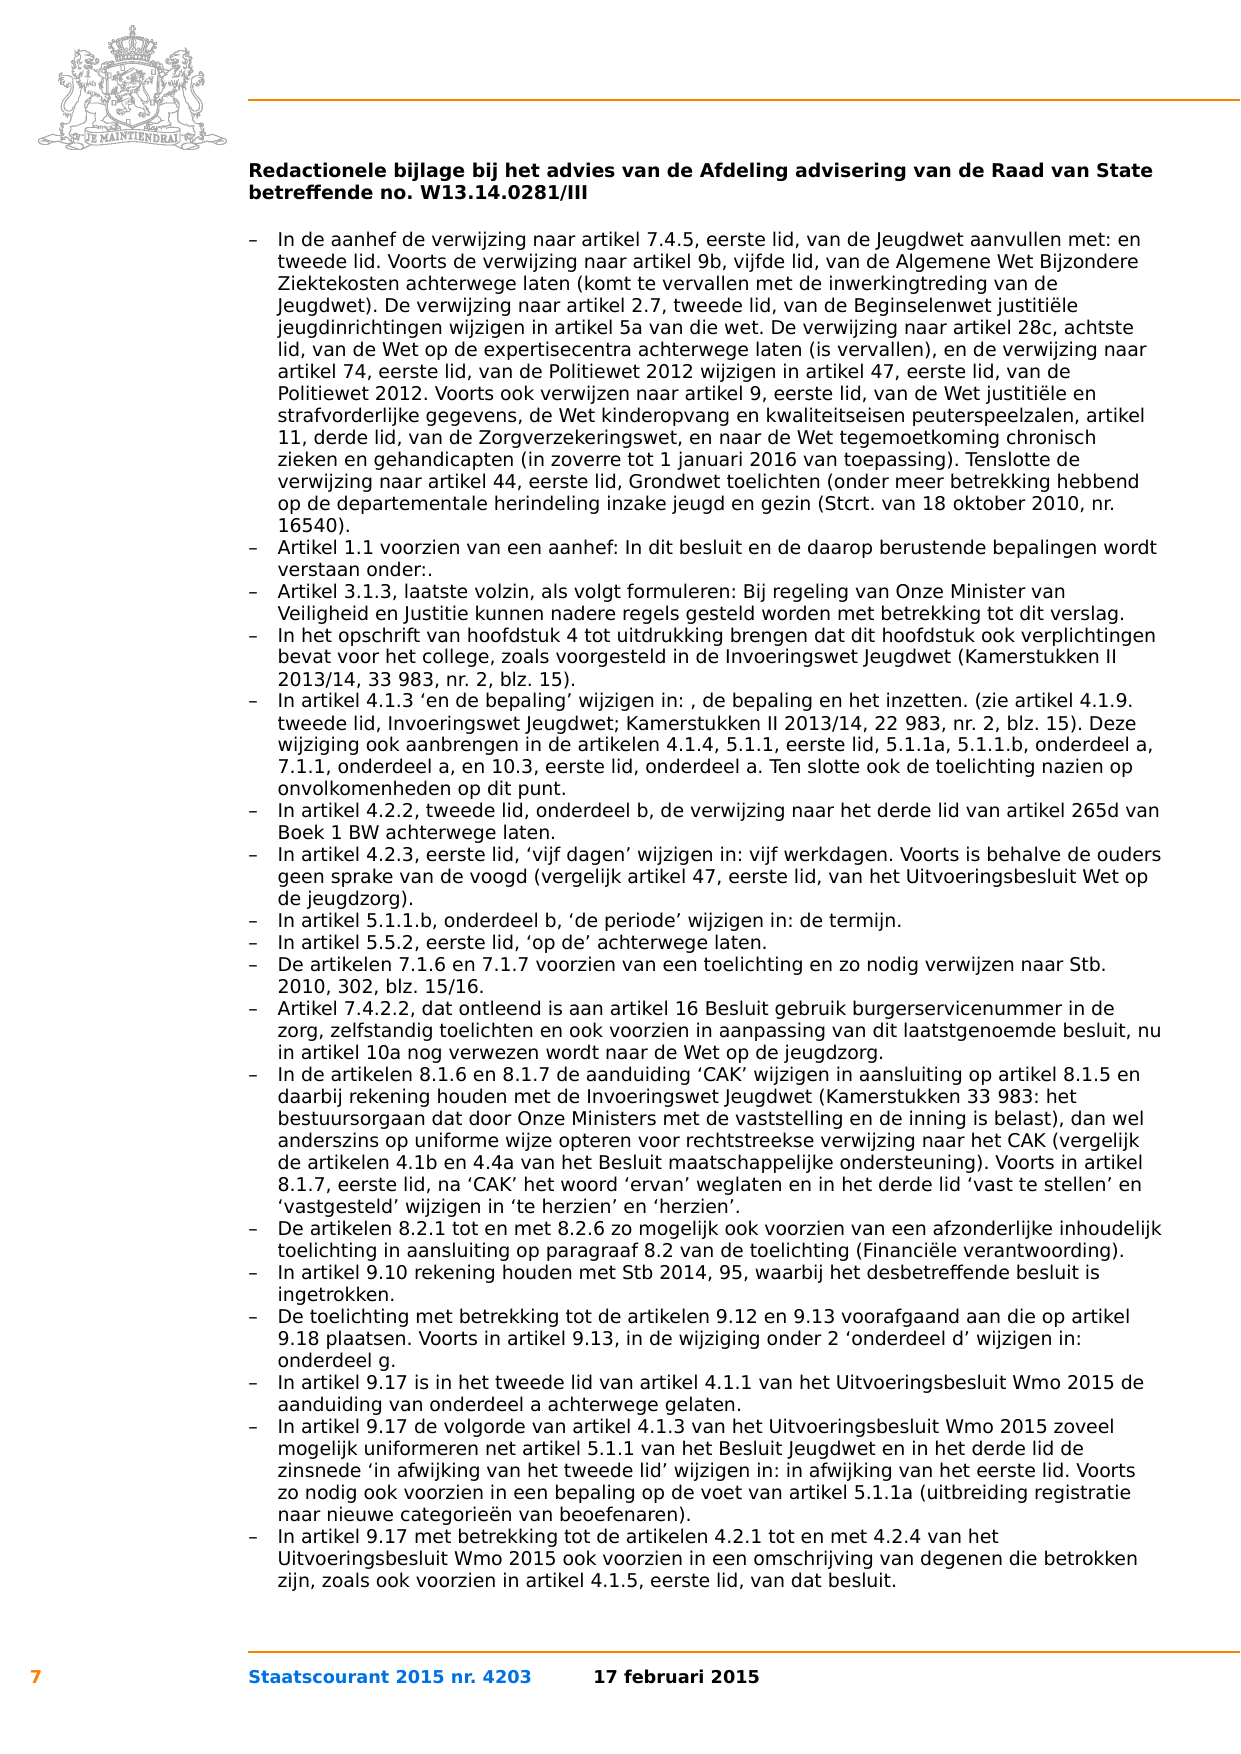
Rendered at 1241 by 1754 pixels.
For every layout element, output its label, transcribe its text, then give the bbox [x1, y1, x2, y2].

subtitle Redactionele bijlage bij het advies van de Afdeling advisering van de Raad van State betreffende no. W13.14.0281/III [248, 160, 1163, 204]
text – In artikel 5.1.1.b, onderdeel b, ‘de periode’ wijzigen in: de termijn. [248, 910, 1163, 932]
text – In artikel 9.17 is in het tweede lid van artikel 4.1.1 van het Uitvoeringsbesluit Wmo 2015 de aanduiding van onderdeel a achterwege gelaten. [248, 1372, 1163, 1416]
text – In artikel 4.1.3 ‘en de bepaling’ wijzigen in: , de bepaling en het inzetten. (zie artikel 4.1.9. tweede lid, Invoeringswet Jeugdwet; Kamerstukken II 2013/14, 22 983, nr. 2, blz. 15). Deze wijziging ook aanbrengen in de artikelen 4.1.4, 5.1.1, eerste lid, 5.1.1a, 5.1.1.b, onderdeel a, 7.1.1, onderdeel a, en 10.3, eerste lid, onderdeel a. Ten slotte ook de toelichting nazien op onvolkomenheden op dit punt. [248, 690, 1163, 800]
text – De toelichting met betrekking tot de artikelen 9.12 en 9.13 voorafgaand aan die op artikel 9.18 plaatsen. Voorts in artikel 9.13, in de wijziging onder 2 ‘onderdeel d’ wijzigen in: onderdeel g. [248, 1306, 1163, 1372]
text – De artikelen 8.2.1 tot en met 8.2.6 zo mogelijk ook voorzien van een afzonderlijke inhoudelijk toelichting in aansluiting op paragraaf 8.2 van de toelichting (Financiële verantwoording). [248, 1218, 1163, 1262]
text – Artikel 3.1.3, laatste volzin, als volgt formuleren: Bij regeling van Onze Minister van Veiligheid en Justitie kunnen nadere regels gesteld worden met betrekking tot dit verslag. [248, 581, 1163, 624]
text – In artikel 9.17 de volgorde van artikel 4.1.3 van het Uitvoeringsbesluit Wmo 2015 zoveel mogelijk uniformeren net artikel 5.1.1 van het Besluit Jeugdwet en in het derde lid de zinsnede ‘in afwijking van het tweede lid’ wijzigen in: in afwijking van het eerste lid. Voorts zo nodig ook voorzien in een bepaling op de voet van artikel 5.1.1a (uitbreiding registratie naar nieuwe categorieën van beoefenaren). [248, 1416, 1163, 1526]
text – Artikel 7.4.2.2, dat ontleend is aan artikel 16 Besluit gebruik burgerservicenummer in de zorg, zelfstandig toelichten en ook voorzien in aanpassing van dit laatstgenoemde besluit, nu in artikel 10a nog verwezen wordt naar de Wet op de jeugdzorg. [248, 998, 1163, 1064]
text – In de aanhef de verwijzing naar artikel 7.4.5, eerste lid, van de Jeugdwet aanvullen met: en tweede lid. Voorts de verwijzing naar artikel 9b, vijfde lid, van de Algemene Wet Bijzondere Ziektekosten achterwege laten (komt te vervallen met de inwerkingtreding van de Jeugdwet). De verwijzing naar artikel 2.7, tweede lid, van de Beginselenwet justitiële jeugdinrichtingen wijzigen in artikel 5a van die wet. De verwijzing naar artikel 28c, achtste lid, van de Wet op de expertisecentra achterwege laten (is vervallen), en de verwijzing naar artikel 74, eerste lid, van de Politiewet 2012 wijzigen in artikel 47, eerste lid, van de Politiewet 2012. Voorts ook verwijzen naar artikel 9, eerste lid, van de Wet justitiële en strafvorderlijke gegevens, de Wet kinderopvang en kwaliteitseisen peuterspeelzalen, artikel 11, derde lid, van de Zorgverzekeringswet, en naar de Wet tegemoetkoming chronisch zieken en gehandicapten (in zoverre tot 1 januari 2016 van toepassing). Tenslotte de verwijzing naar artikel 44, eerste lid, Grondwet toelichten (onder meer betrekking hebbend op de departementale herindeling inzake jeugd en gezin (Stcrt. van 18 oktober 2010, nr. 16540). [248, 229, 1163, 537]
text – De artikelen 7.1.6 en 7.1.7 voorzien van een toelichting en zo nodig verwijzen naar Stb. 2010, 302, blz. 15/16. [248, 954, 1163, 998]
text – Artikel 1.1 voorzien van een aanhef: In dit besluit en de daarop berustende bepalingen wordt verstaan onder:. [248, 537, 1163, 581]
text – In artikel 4.2.2, tweede lid, onderdeel b, de verwijzing naar het derde lid van artikel 265d van Boek 1 BW achterwege laten. [248, 800, 1163, 844]
text – In artikel 5.5.2, eerste lid, ‘op de’ achterwege laten. [248, 932, 1163, 954]
text – In het opschrift van hoofdstuk 4 tot uitdrukking brengen dat dit hoofdstuk ook verplichtingen bevat voor het college, zoals voorgesteld in de Invoeringswet Jeugdwet (Kamerstukken II 2013/14, 33 983, nr. 2, blz. 15). [248, 624, 1163, 690]
text – In artikel 9.17 met betrekking tot de artikelen 4.2.1 tot en met 4.2.4 van het Uitvoeringsbesluit Wmo 2015 ook voorzien in een omschrijving van degenen die betrokken zijn, zoals ook voorzien in artikel 4.1.5, eerste lid, van dat besluit. [248, 1526, 1163, 1592]
text – In artikel 9.10 rekening houden met Stb 2014, 95, waarbij het desbetreffende besluit is ingetrokken. [248, 1262, 1163, 1306]
text – In artikel 4.2.3, eerste lid, ‘vijf dagen’ wijzigen in: vijf werkdagen. Voorts is behalve de ouders geen sprake van de voogd (vergelijk artikel 47, eerste lid, van het Uitvoeringsbesluit Wet op de jeugdzorg). [248, 844, 1163, 910]
text – In de artikelen 8.1.6 en 8.1.7 de aanduiding ‘CAK’ wijzigen in aansluiting op artikel 8.1.5 en daarbij rekening houden met de Invoeringswet Jeugdwet (Kamerstukken 33 983: het bestuursorgaan dat door Onze Ministers met de vaststelling en de inning is belast), dan wel anderszins op uniforme wijze opteren voor rechtstreekse verwijzing naar het CAK (vergelijk de artikelen 4.1b en 4.4a van het Besluit maatschappelijke ondersteuning). Voorts in artikel 8.1.7, eerste lid, na ‘CAK’ het woord ‘ervan’ weglaten en in het derde lid ‘vast te stellen’ en ‘vastgesteld’ wijzigen in ‘te herzien’ en ‘herzien’. [248, 1064, 1163, 1218]
picture [38, 25, 227, 150]
